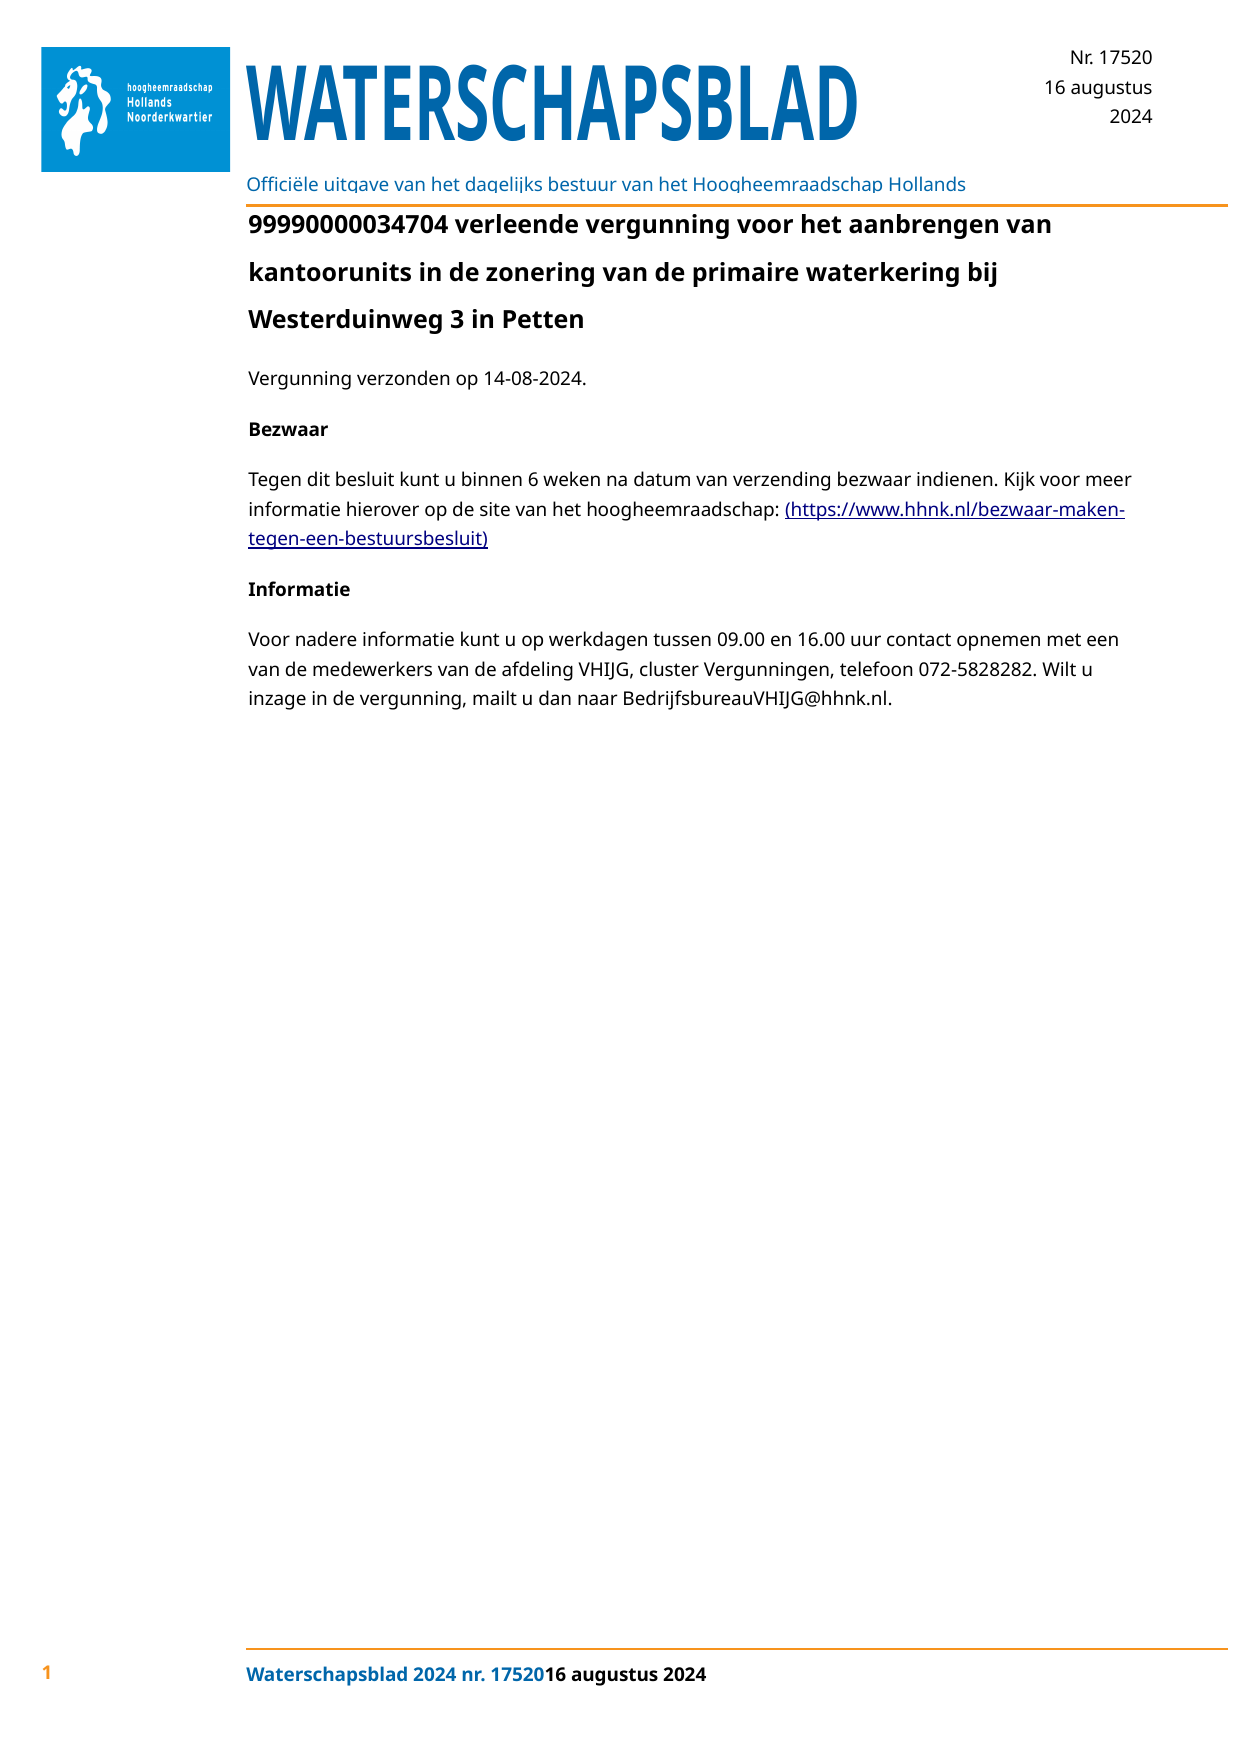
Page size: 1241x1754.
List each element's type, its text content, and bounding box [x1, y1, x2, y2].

text Bezwaar [248, 416, 1152, 442]
picture [62, 100, 92, 155]
picture [58, 80, 77, 116]
picture [128, 98, 133, 106]
picture [76, 67, 110, 133]
text Vergunning verzonden op 14-08-2024. [248, 366, 1152, 391]
picture [68, 69, 73, 79]
text Tegen dit besluit kunt u binnen 6 weken na datum van verzending bezwaar indienen. Kijk voor meer informatie hierover op de site van het hoogheemraadschap: (https://www.hhnk.nl/bezwaar-maken-tegen-een-bestuursbesluit) [248, 466, 1152, 551]
text Informatie [248, 576, 1152, 602]
text Voor nadere informatie kunt u op werkdagen tussen 09.00 en 16.00 uur contact opnemen met een van de medewerkers van de afdeling VHIJG, cluster Vergunningen, telefoon 072-5828282. Wilt u inzage in de vergunning, mailt u dan naar BedrijfsbureauVHIJG@hhnk.nl. [248, 626, 1152, 711]
picture [128, 113, 133, 121]
text 99990000034704 verleende vergunning voor het aanbrengen van kantoorunits in de zonering van de primaire waterkering bij Westerduinweg 3 in Petten [248, 207, 1152, 336]
picture [80, 86, 87, 93]
